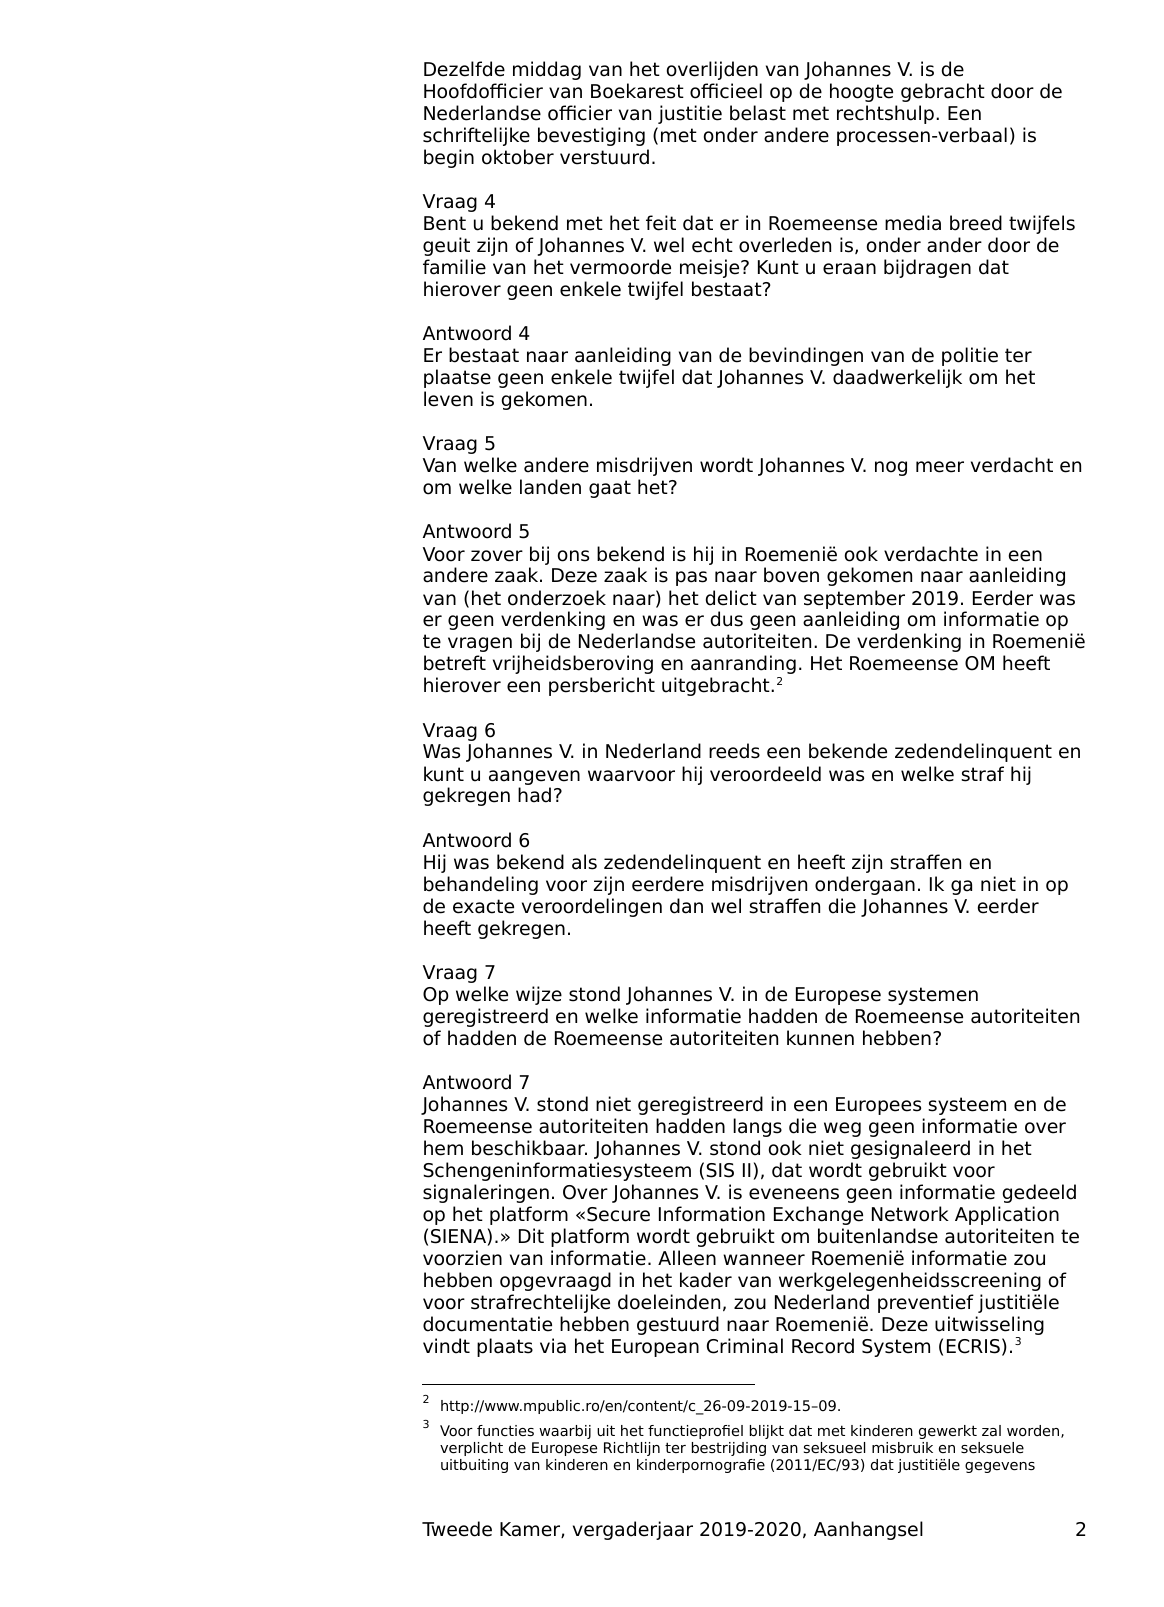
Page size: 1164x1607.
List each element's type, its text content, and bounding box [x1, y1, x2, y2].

text Bent u bekend met het feit dat er in Roemeense media breed twijfels geuit zijn of Johannes V. wel echt overleden is, onder ander door de familie van het vermoorde meisje? Kunt u eraan bijdragen dat hierover geen enkele twijfel bestaat? [422, 213, 1087, 301]
text Van welke andere misdrijven wordt Johannes V. nog meer verdacht en om welke landen gaat het? [422, 455, 1087, 499]
text Antwoord 7 [422, 1072, 1087, 1094]
text Er bestaat naar aanleiding van de bevindingen van de politie ter plaatse geen enkele twijfel dat Johannes V. daadwerkelijk om het leven is gekomen. [422, 345, 1087, 411]
text Vraag 6 [422, 719, 1087, 741]
text Voor functies waarbij uit het functieprofiel blijkt dat met kinderen gewerkt zal worden, verplicht de Europese Richtlijn ter bestrijding van seksueel misbruik en seksuele uitbuiting van kinderen en kinderpornografie (2011/EC/93) dat justitiële gegevens [422, 1418, 1087, 1474]
text Op welke wijze stond Johannes V. in de Europese systemen geregistreerd en welke informatie hadden de Roemeense autoriteiten of hadden de Roemeense autoriteiten kunnen hebben? [422, 984, 1087, 1049]
text Dezelfde middag van het overlijden van Johannes V. is de Hoofdofficier van Boekarest officieel op de hoogte gebracht door de Nederlandse officier van justitie belast met rechtshulp. Een schriftelijke bevestiging (met onder andere processen-verbaal) is begin oktober verstuurd. [422, 59, 1087, 169]
text Vraag 4 [422, 191, 1087, 213]
text Antwoord 5 [422, 521, 1087, 543]
text Johannes V. stond niet geregistreerd in een Europees systeem en de Roemeense autoriteiten hadden langs die weg geen informatie over hem beschikbaar. Johannes V. stond ook niet gesignaleerd in het Schengeninformatiesysteem (SIS II), dat wordt gebruikt voor signaleringen. Over Johannes V. is eveneens geen informatie gedeeld op het platform «Secure Information Exchange Network Application (SIENA).» Dit platform wordt gebruikt om buitenlandse autoriteiten te voorzien van informatie. Alleen wanneer Roemenië informatie zou hebben opgevraagd in het kader van werkgelegenheidsscreening of voor strafrechtelijke doeleinden, zou Nederland preventief justitiële documentatie hebben gestuurd naar Roemenië. Deze uitwisseling vindt plaats via het European Criminal Record System (ECRIS). [422, 1094, 1087, 1357]
text Hij was bekend als zedendelinquent en heeft zijn straffen en behandeling voor zijn eerdere misdrijven ondergaan. Ik ga niet in op de exacte veroordelingen dan wel straffen die Johannes V. eerder heeft gekregen. [422, 852, 1087, 939]
text Vraag 5 [422, 433, 1087, 455]
text Voor zover bij ons bekend is hij in Roemenië ook verdachte in een andere zaak. Deze zaak is pas naar boven gekomen naar aanleiding van (het onderzoek naar) het delict van september 2019. Eerder was er geen verdenking en was er dus geen aanleiding om informatie op te vragen bij de Nederlandse autoriteiten. De verdenking in Roemenië betreft vrijheidsberoving en aanranding. Het Roemeense OM heeft hierover een persbericht uitgebracht. [422, 543, 1087, 697]
text Was Johannes V. in Nederland reeds een bekende zedendelinquent en kunt u aangeven waarvoor hij veroordeeld was en welke straf hij gekregen had? [422, 741, 1087, 807]
text http://www.mpublic.ro/en/content/c_26-09-2019-15–09. [422, 1393, 1087, 1416]
text Vraag 7 [422, 962, 1087, 984]
text Antwoord 4 [422, 323, 1087, 345]
text Antwoord 6 [422, 829, 1087, 852]
